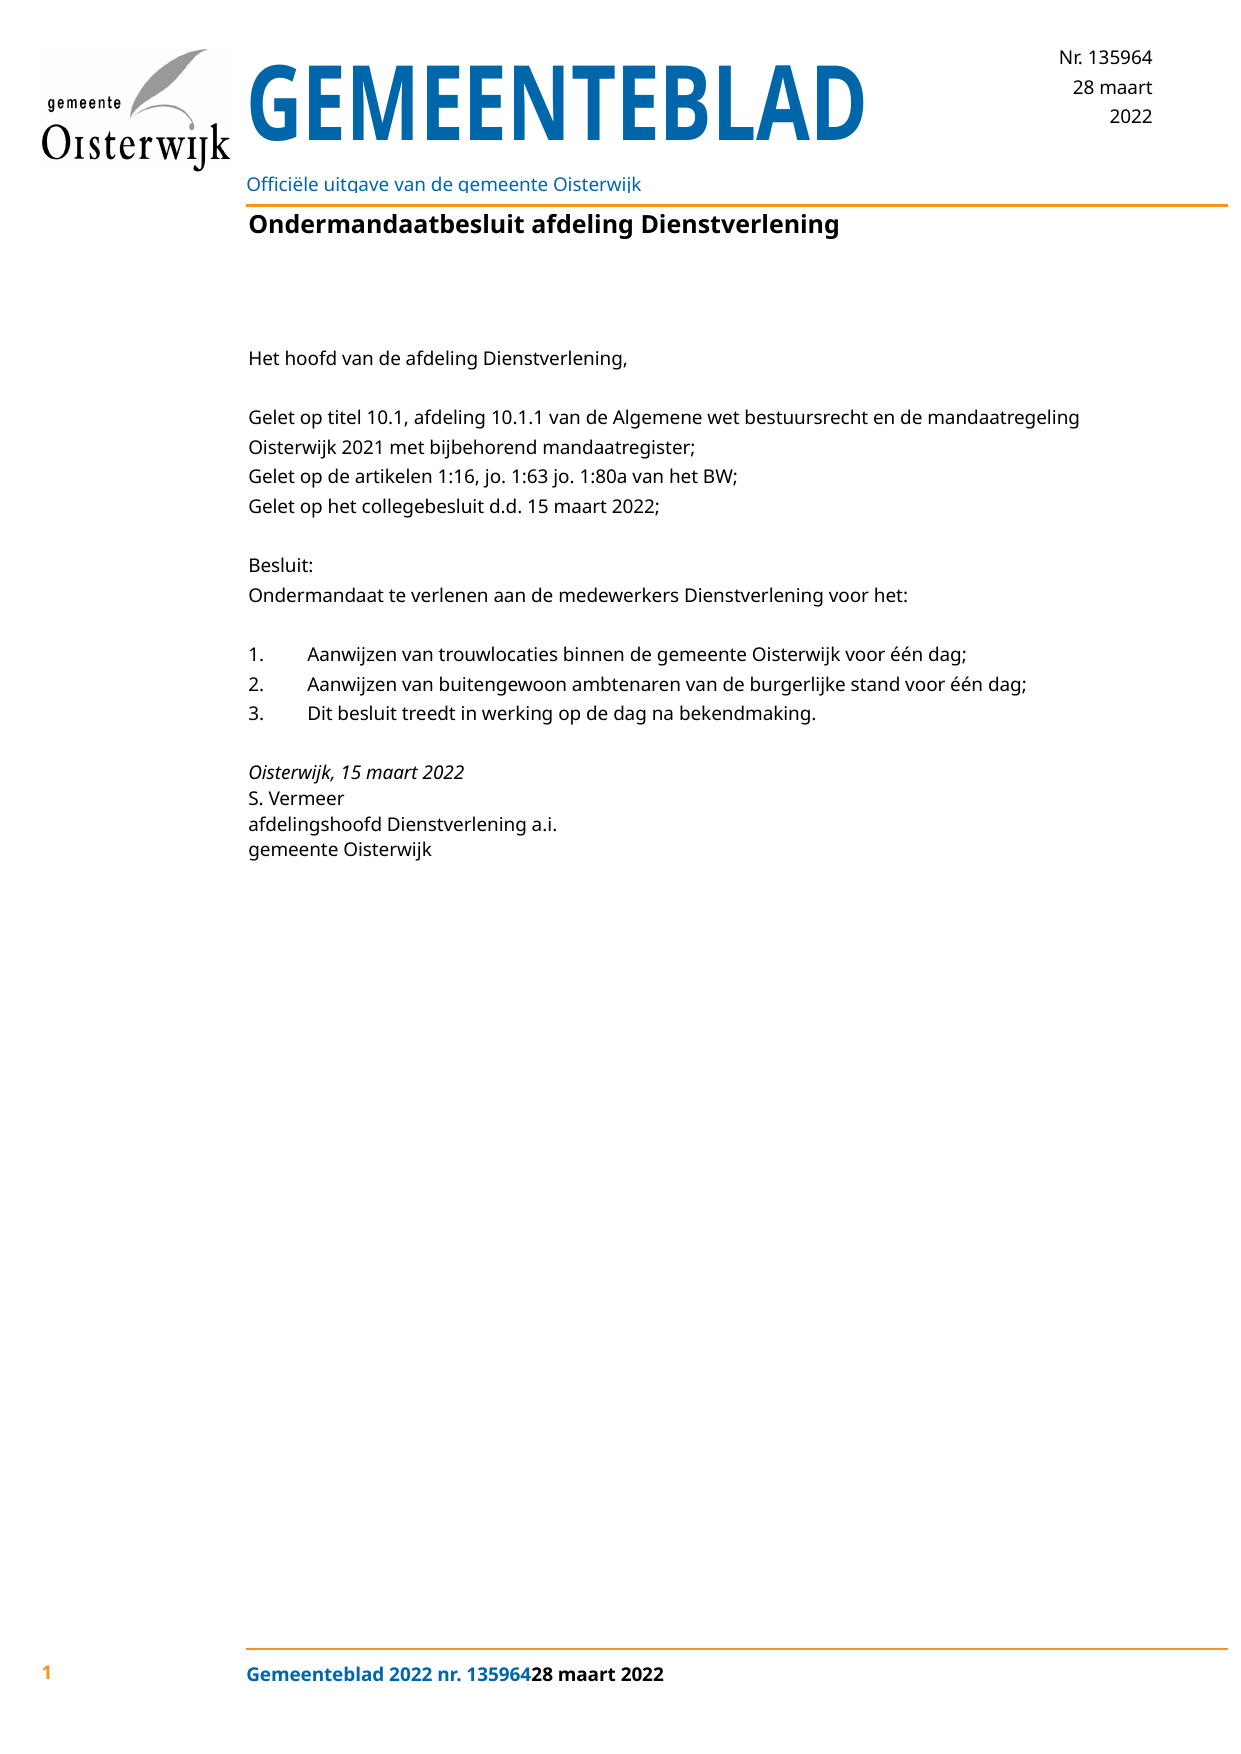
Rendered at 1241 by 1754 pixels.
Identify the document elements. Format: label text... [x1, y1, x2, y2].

text Ondermandaatbesluit afdeling Dienstverlening [248, 207, 1152, 241]
text gemeente Oisterwijk [248, 837, 1152, 862]
list Dit besluit treedt in werking op de dag na bekendmaking. [248, 700, 1152, 726]
list Aanwijzen van buitengewoon ambtenaren van de burgerlijke stand voor één dag; [248, 671, 1152, 696]
text Gelet op de artikelen 1:16, jo. 1:63 jo. 1:80a van het BW; [248, 464, 1152, 489]
text afdelingshoofd Dienstverlening a.i. [248, 811, 1152, 837]
text Gelet op titel 10.1, afdeling 10.1.1 van de Algemene wet bestuursrecht en de mandaatregeling Oisterwijk 2021 met bijbehorend mandaatregister; [248, 404, 1152, 460]
text Het hoofd van de afdeling Dienstverlening, [248, 345, 1152, 371]
text Oisterwijk, 15 maart 2022 [248, 759, 1152, 785]
text S. Vermeer [248, 785, 1152, 811]
text Gelet op het collegebesluit d.d. 15 maart 2022; [248, 493, 1152, 519]
list Aanwijzen van trouwlocaties binnen de gemeente Oisterwijk voor één dag; [248, 641, 1152, 667]
picture [41, 47, 231, 172]
text Besluit: [248, 552, 1152, 578]
text Ondermandaat te verlenen aan de medewerkers Dienstverlening voor het: [248, 582, 1152, 608]
